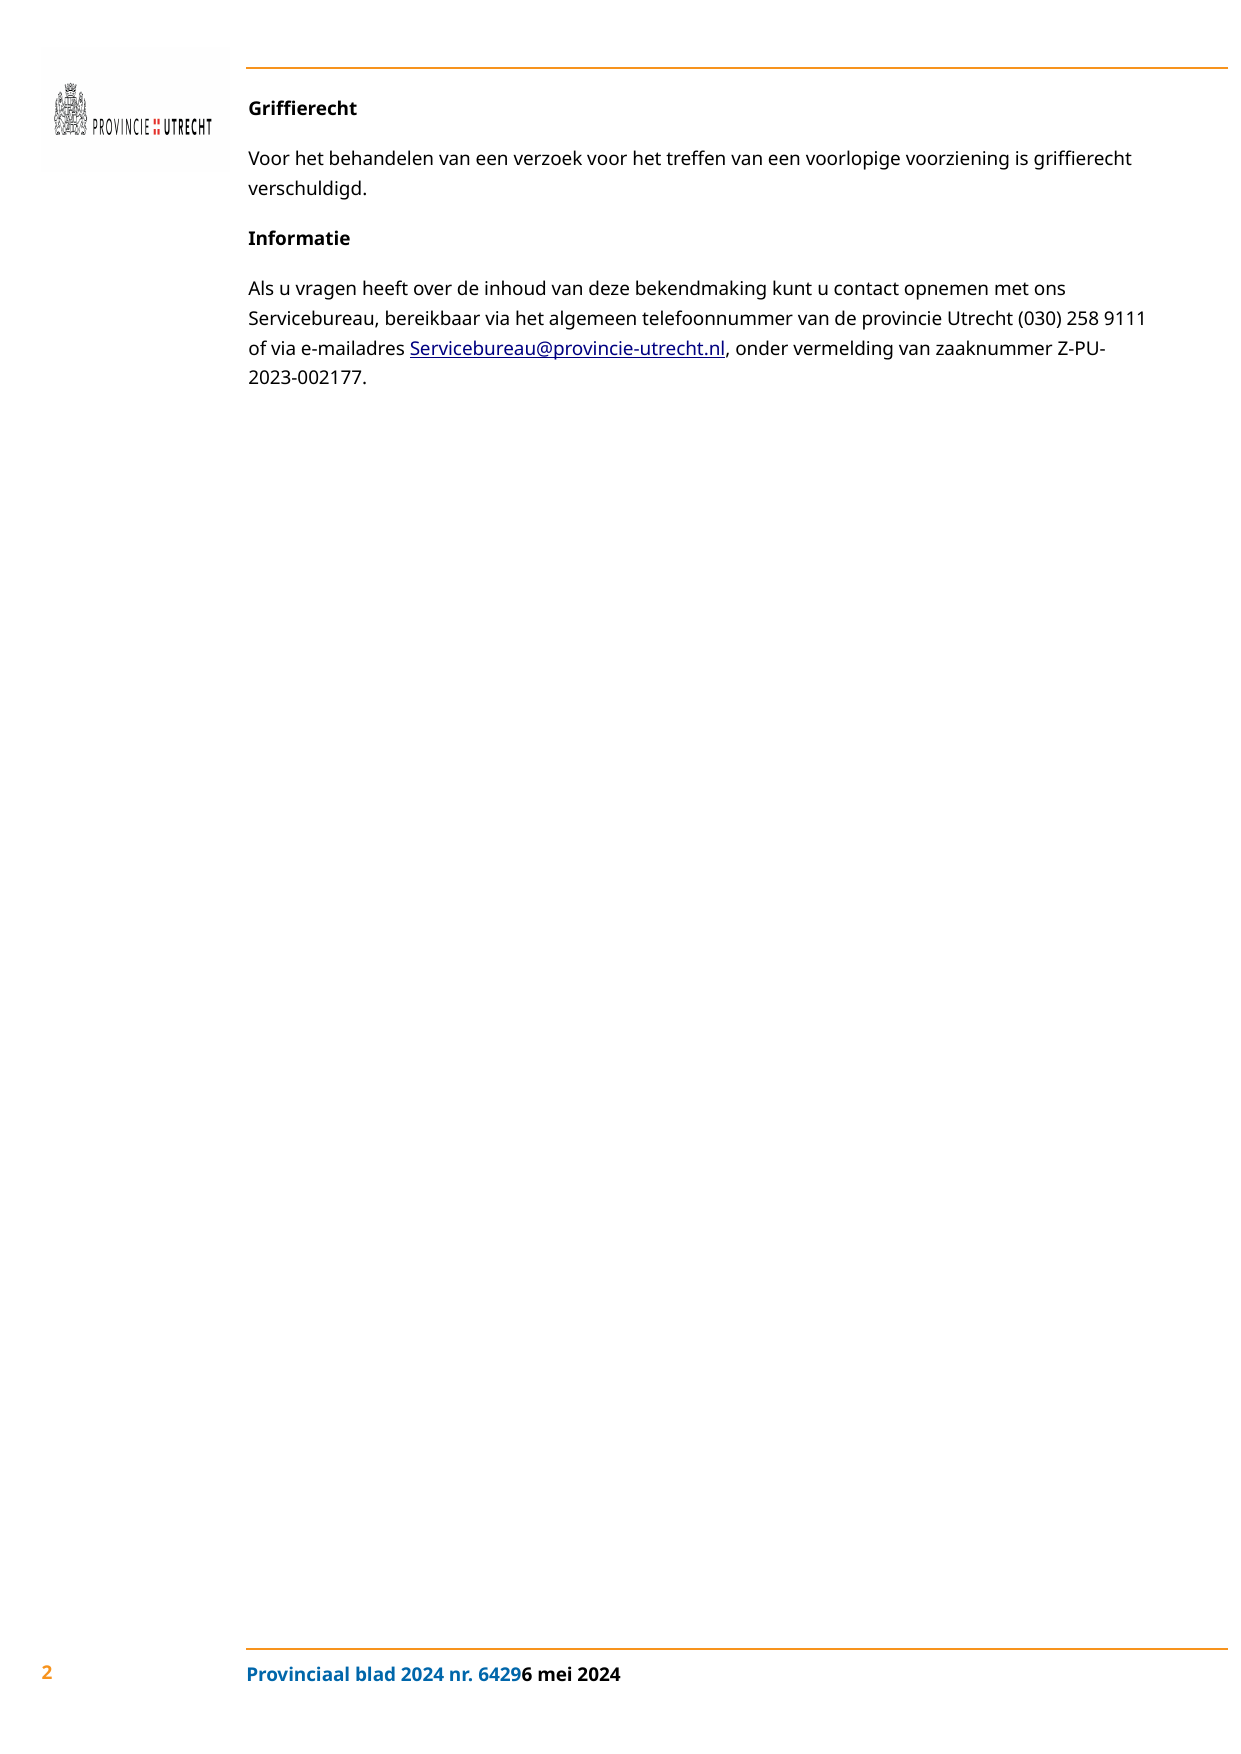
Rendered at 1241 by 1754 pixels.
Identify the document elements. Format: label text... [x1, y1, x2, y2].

text Griffierecht [248, 95, 1152, 121]
text Informatie [248, 225, 1152, 251]
text Voor het behandelen van een verzoek voor het treffen van een voorlopige voorziening is griffierecht verschuldigd. [248, 145, 1152, 201]
picture [41, 47, 231, 172]
text Als u vragen heeft over de inhoud van deze bekendmaking kunt u contact opnemen met ons Servicebureau, bereikbaar via het algemeen telefoonnummer van de provincie Utrecht (030) 258 9111 of via e-mailadres Servicebureau@provincie-utrecht.nl, onder vermelding van zaaknummer Z-PU-2023-002177. [248, 276, 1152, 390]
